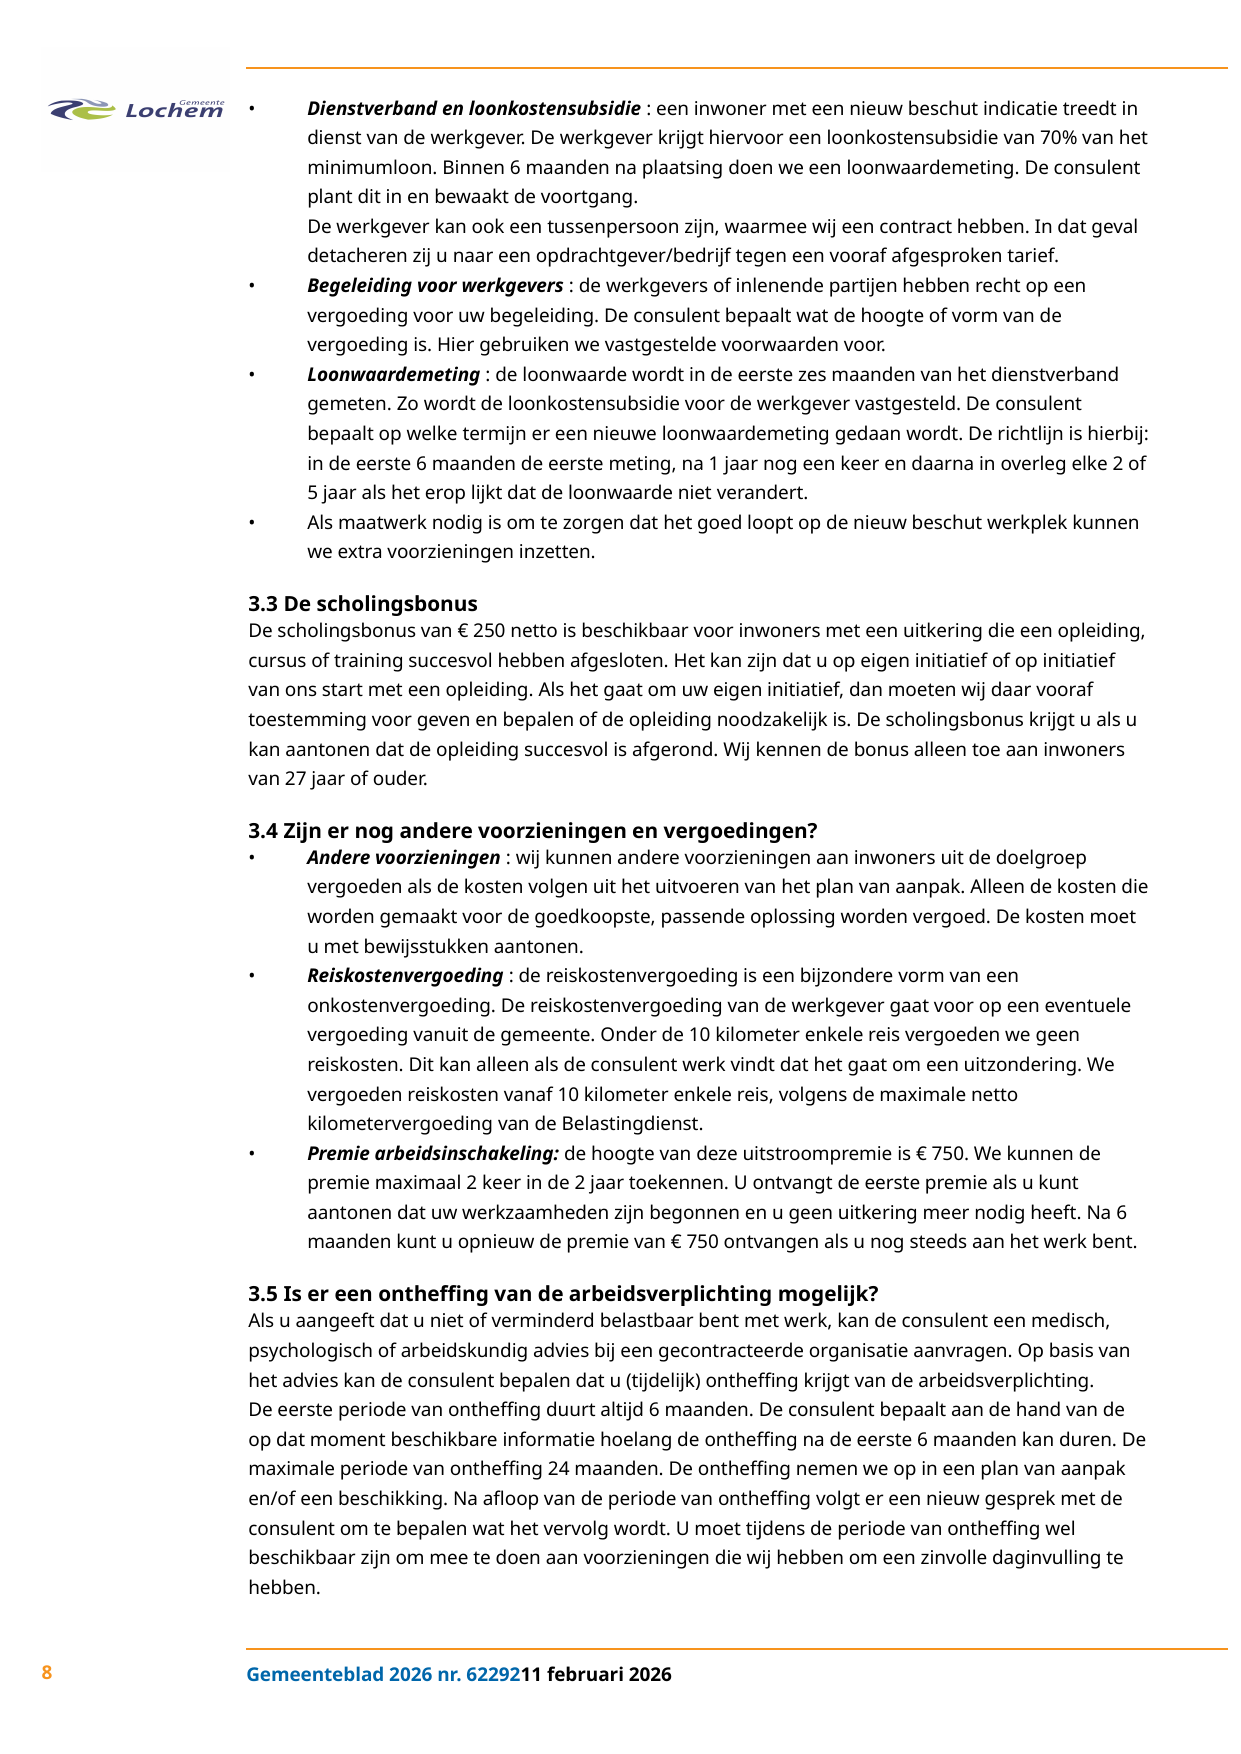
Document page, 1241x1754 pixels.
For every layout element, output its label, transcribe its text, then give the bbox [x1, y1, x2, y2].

list Begeleiding voor werkgevers : de werkgevers of inlenende partijen hebben recht op een vergoeding voor uw begeleiding. De consulent bepaalt wat de hoogte of vorm van de vergoeding is. Hier gebruiken we vastgestelde voorwaarden voor. [248, 272, 1152, 357]
text De scholingsbonus van € 250 netto is beschikbaar voor inwoners met een uitkering die een opleiding, cursus of training succesvol hebben afgesloten. Het kan zijn dat u op eigen initiatief of op initiatief van ons start met een opleiding. Als het gaat om uw eigen initiatief, dan moeten wij daar vooraf toestemming voor geven en bepalen of de opleiding noodzakelijk is. De scholingsbonus krijgt u als u kan aantonen dat de opleiding succesvol is afgerond. Wij kennen de bonus alleen toe aan inwoners van 27 jaar of ouder. [248, 617, 1152, 791]
list Reiskostenvergoeding : de reiskostenvergoeding is een bijzondere vorm van een onkostenvergoeding. De reiskostenvergoeding van de werkgever gaat voor op een eventuele vergoeding vanuit de gemeente. Onder de 10 kilometer enkele reis vergoeden we geen reiskosten. Dit kan alleen als de consulent werk vindt dat het gaat om een uitzondering. We vergoeden reiskosten vanaf 10 kilometer enkele reis, volgens de maximale netto kilometervergoeding van de Belastingdienst. [248, 962, 1152, 1136]
text De eerste periode van ontheffing duurt altijd 6 maanden. De consulent bepaalt aan de hand van de op dat moment beschikbare informatie hoelang de ontheffing na de eerste 6 maanden kan duren. De maximale periode van ontheffing 24 maanden. De ontheffing nemen we op in een plan van aanpak en/of een beschikking. Na afloop van de periode van ontheffing volgt er een nieuw gesprek met de consulent om te bepalen wat het vervolg wordt. U moet tijdens de periode van ontheffing wel beschikbaar zijn om mee te doen aan voorzieningen die wij hebben om een zinvolle daginvulling te hebben. [248, 1396, 1152, 1599]
text 3.4 Zijn er nog andere voorzieningen en vergoedingen? [248, 816, 1152, 844]
list Dienstverband en loonkostensubsidie : een inwoner met een nieuw beschut indicatie treedt in dienst van de werkgever. De werkgever krijgt hiervoor een loonkostensubsidie van 70% van het minimumloon. Binnen 6 maanden na plaatsing doen we een loonwaardemeting. De consulent plant dit in en bewaakt de voortgang. [248, 95, 1152, 209]
text 3.5 Is er een ontheffing van de arbeidsverplichting mogelijk? [248, 1279, 1152, 1308]
text Als u aangeeft dat u niet of verminderd belastbaar bent met werk, kan de consulent een medisch, psychologisch of arbeidskundig advies bij een gecontracteerde organisatie aanvragen. Op basis van het advies kan de consulent bepalen dat u (tijdelijk) ontheffing krijgt van de arbeidsverplichting. [248, 1308, 1152, 1392]
text 3.3 De scholingsbonus [248, 589, 1152, 617]
list Als maatwerk nodig is om te zorgen dat het goed loopt op de nieuw beschut werkplek kunnen we extra voorzieningen inzetten. [248, 509, 1152, 564]
list De werkgever kan ook een tussenpersoon zijn, waarmee wij een contract hebben. In dat geval detacheren zij u naar een opdrachtgever/bedrijf tegen een vooraf afgesproken tarief. [248, 213, 1152, 268]
list Andere voorzieningen : wij kunnen andere voorzieningen aan inwoners uit de doelgroep vergoeden als de kosten volgen uit het uitvoeren van het plan van aanpak. Alleen de kosten die worden gemaakt voor de goedkoopste, passende oplossing worden vergoed. De kosten moet u met bewijsstukken aantonen. [248, 844, 1152, 959]
picture [41, 47, 231, 172]
list Loonwaardemeting : de loonwaarde wordt in de eerste zes maanden van het dienstverband gemeten. Zo wordt de loonkostensubsidie voor de werkgever vastgesteld. De consulent bepaalt op welke termijn er een nieuwe loonwaardemeting gedaan wordt. De richtlijn is hierbij: in de eerste 6 maanden de eerste meting, na 1 jaar nog een keer en daarna in overleg elke 2 of 5 jaar als het erop lijkt dat de loonwaarde niet verandert. [248, 361, 1152, 505]
list Premie arbeidsinschakeling: de hoogte van deze uitstroompremie is € 750. We kunnen de premie maximaal 2 keer in de 2 jaar toekennen. U ontvangt de eerste premie als u kunt aantonen dat uw werkzaamheden zijn begonnen en u geen uitkering meer nodig heeft. Na 6 maanden kunt u opnieuw de premie van € 750 ontvangen als u nog steeds aan het werk bent. [248, 1140, 1152, 1254]
